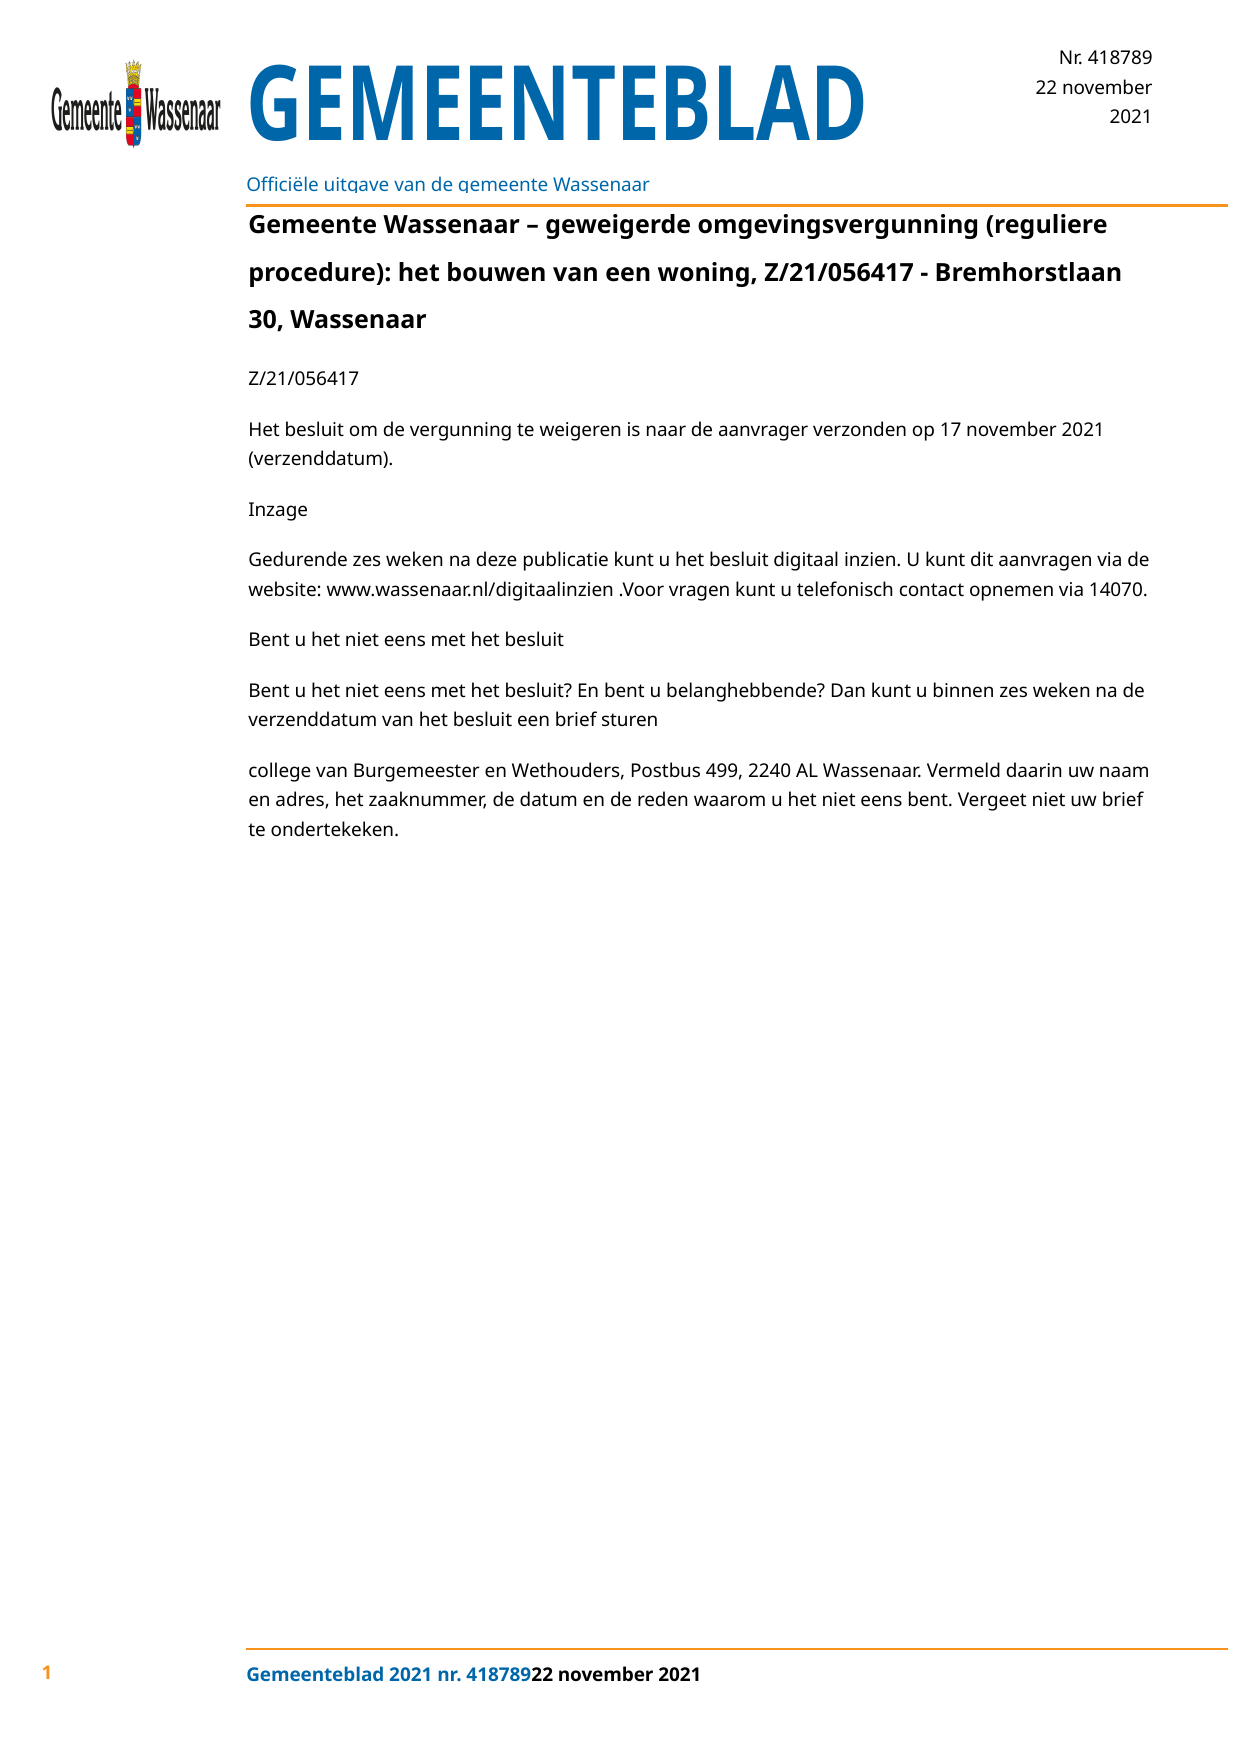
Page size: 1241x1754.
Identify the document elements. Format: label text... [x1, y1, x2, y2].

text Gemeente Wassenaar – geweigerde omgevingsvergunning (reguliere procedure): het bouwen van een woning, Z/21/056417 - Bremhorstlaan 30, Wassenaar [248, 207, 1152, 336]
picture [41, 47, 231, 172]
text Z/21/056417 [248, 366, 1152, 391]
text Inzage [248, 496, 1152, 522]
text Gedurende zes weken na deze publicatie kunt u het besluit digitaal inzien. U kunt dit aanvragen via de website: www.wassenaar.nl/digitaalinzien .Voor vragen kunt u telefonisch contact opnemen via 14070. [248, 546, 1152, 602]
text Bent u het niet eens met het besluit [248, 626, 1152, 652]
text college van Burgemeester en Wethouders, Postbus 499, 2240 AL Wassenaar. Vermeld daarin uw naam en adres, het zaaknummer, de datum en de reden waarom u het niet eens bent. Vergeet niet uw brief te ondertekeken. [248, 757, 1152, 842]
text Het besluit om de vergunning te weigeren is naar de aanvrager verzonden op 17 november 2021 (verzenddatum). [248, 416, 1152, 471]
text Bent u het niet eens met het besluit? En bent u belanghebbende? Dan kunt u binnen zes weken na de verzenddatum van het besluit een brief sturen [248, 677, 1152, 732]
